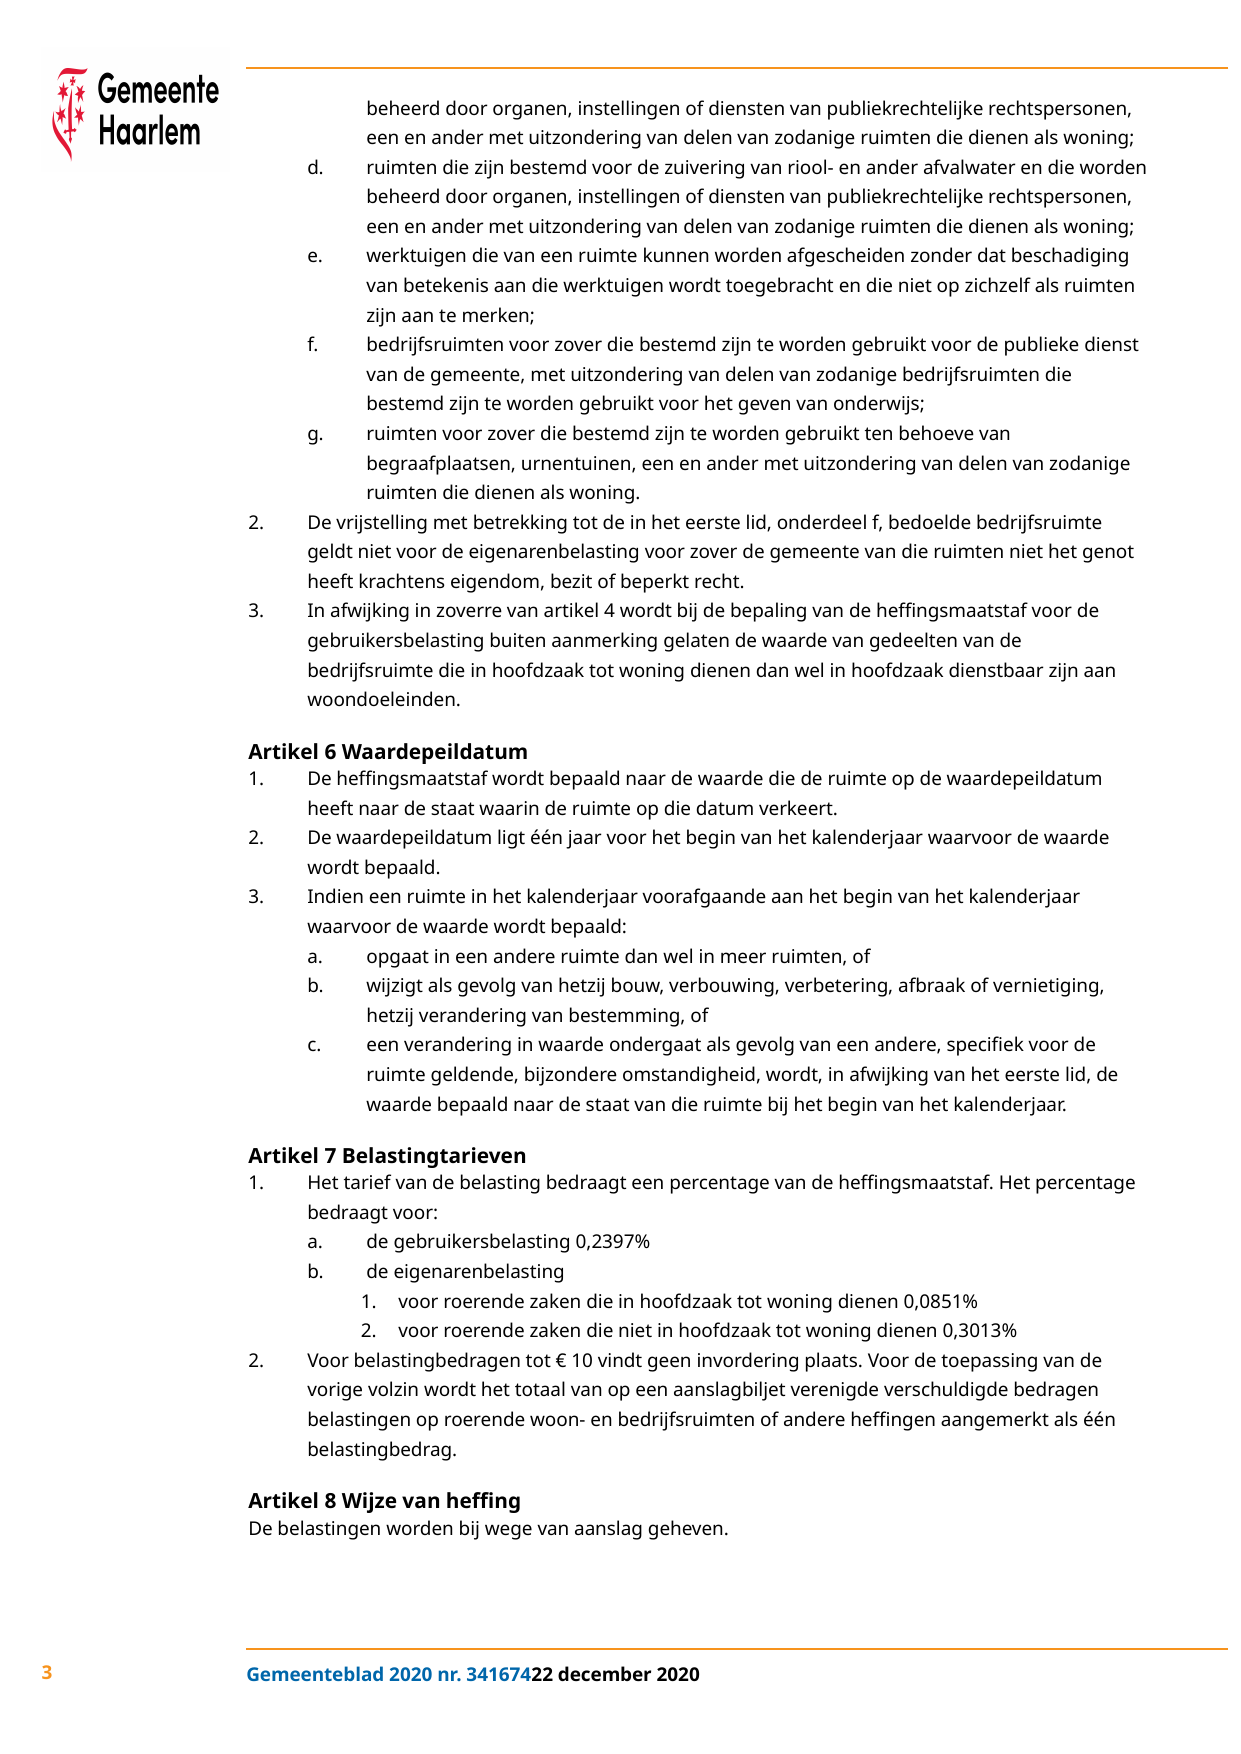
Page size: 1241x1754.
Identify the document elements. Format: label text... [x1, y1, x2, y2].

list De waardepeildatum ligt één jaar voor het begin van het kalenderjaar waarvoor de waarde wordt bepaald. [248, 824, 1152, 880]
list wijzigt als gevolg van hetzij bouw, verbouwing, verbetering, afbraak of vernietiging, hetzij verandering van bestemming, of [307, 972, 1152, 1028]
list ruimten die zijn bestemd voor de zuivering van riool- en ander afvalwater en die worden beheerd door organen, instellingen of diensten van publiekrechtelijke rechtspersonen, een en ander met uitzondering van delen van zodanige ruimten die dienen als woning; [307, 154, 1152, 239]
list voor roerende zaken die niet in hoofdzaak tot woning dienen 0,3013% [361, 1317, 1152, 1343]
list De vrijstelling met betrekking tot de in het eerste lid, onderdeel f, bedoelde bedrijfsruimte geldt niet voor de eigenarenbelasting voor zover de gemeente van die ruimten niet het genot heeft krachtens eigendom, bezit of beperkt recht. [248, 509, 1152, 594]
list beheerd door organen, instellingen of diensten van publiekrechtelijke rechtspersonen, een en ander met uitzondering van delen van zodanige ruimten die dienen als woning; [307, 95, 1152, 150]
text De belastingen worden bij wege van aanslag geheven. [248, 1515, 1152, 1540]
list In afwijking in zoverre van artikel 4 wordt bij de bepaling van de heffingsmaatstaf voor de gebruikersbelasting buiten aanmerking gelaten de waarde van gedeelten van de bedrijfsruimte die in hoofdzaak tot woning dienen dan wel in hoofdzaak dienstbaar zijn aan woondoeleinden. [248, 598, 1152, 712]
list opgaat in een andere ruimte dan wel in meer ruimten, of [307, 943, 1152, 968]
list Indien een ruimte in het kalenderjaar voorafgaande aan het begin van het kalenderjaar waarvoor de waarde wordt bepaald: [248, 884, 1152, 939]
list bedrijfsruimten voor zover die bestemd zijn te worden gebruikt voor de publieke dienst van de gemeente, met uitzondering van delen van zodanige bedrijfsruimten die bestemd zijn te worden gebruikt voor het geven van onderwijs; [307, 331, 1152, 416]
list de gebruikersbelasting 0,2397% [307, 1229, 1152, 1254]
list Het tarief van de belasting bedraagt een percentage van de heffingsmaatstaf. Het percentage bedraagt voor: [248, 1169, 1152, 1225]
list een verandering in waarde ondergaat als gevolg van een andere, specifiek voor de ruimte geldende, bijzondere omstandigheid, wordt, in afwijking van het eerste lid, de waarde bepaald naar de staat van die ruimte bij het begin van het kalenderjaar. [307, 1032, 1152, 1116]
picture [41, 47, 231, 172]
list de eigenarenbelasting [307, 1258, 1152, 1284]
text Artikel 6 Waardepeildatum [248, 737, 1152, 765]
list ruimten voor zover die bestemd zijn te worden gebruikt ten behoeve van begraafplaatsen, urnentuinen, een en ander met uitzondering van delen van zodanige ruimten die dienen als woning. [307, 420, 1152, 505]
list werktuigen die van een ruimte kunnen worden afgescheiden zonder dat beschadiging van betekenis aan die werktuigen wordt toegebracht en die niet op zichzelf als ruimten zijn aan te merken; [307, 243, 1152, 328]
text Artikel 8 Wijze van heffing [248, 1486, 1152, 1515]
list voor roerende zaken die in hoofdzaak tot woning dienen 0,0851% [361, 1288, 1152, 1314]
text Artikel 7 Belastingtarieven [248, 1141, 1152, 1169]
list De heffingsmaatstaf wordt bepaald naar de waarde die de ruimte op de waardepeildatum heeft naar de staat waarin de ruimte op die datum verkeert. [248, 765, 1152, 821]
list Voor belastingbedragen tot € 10 vindt geen invordering plaats. Voor de toepassing van de vorige volzin wordt het totaal van op een aanslagbiljet verenigde verschuldigde bedragen belastingen op roerende woon- en bedrijfsruimten of andere heffingen aangemerkt als één belastingbedrag. [248, 1347, 1152, 1462]
